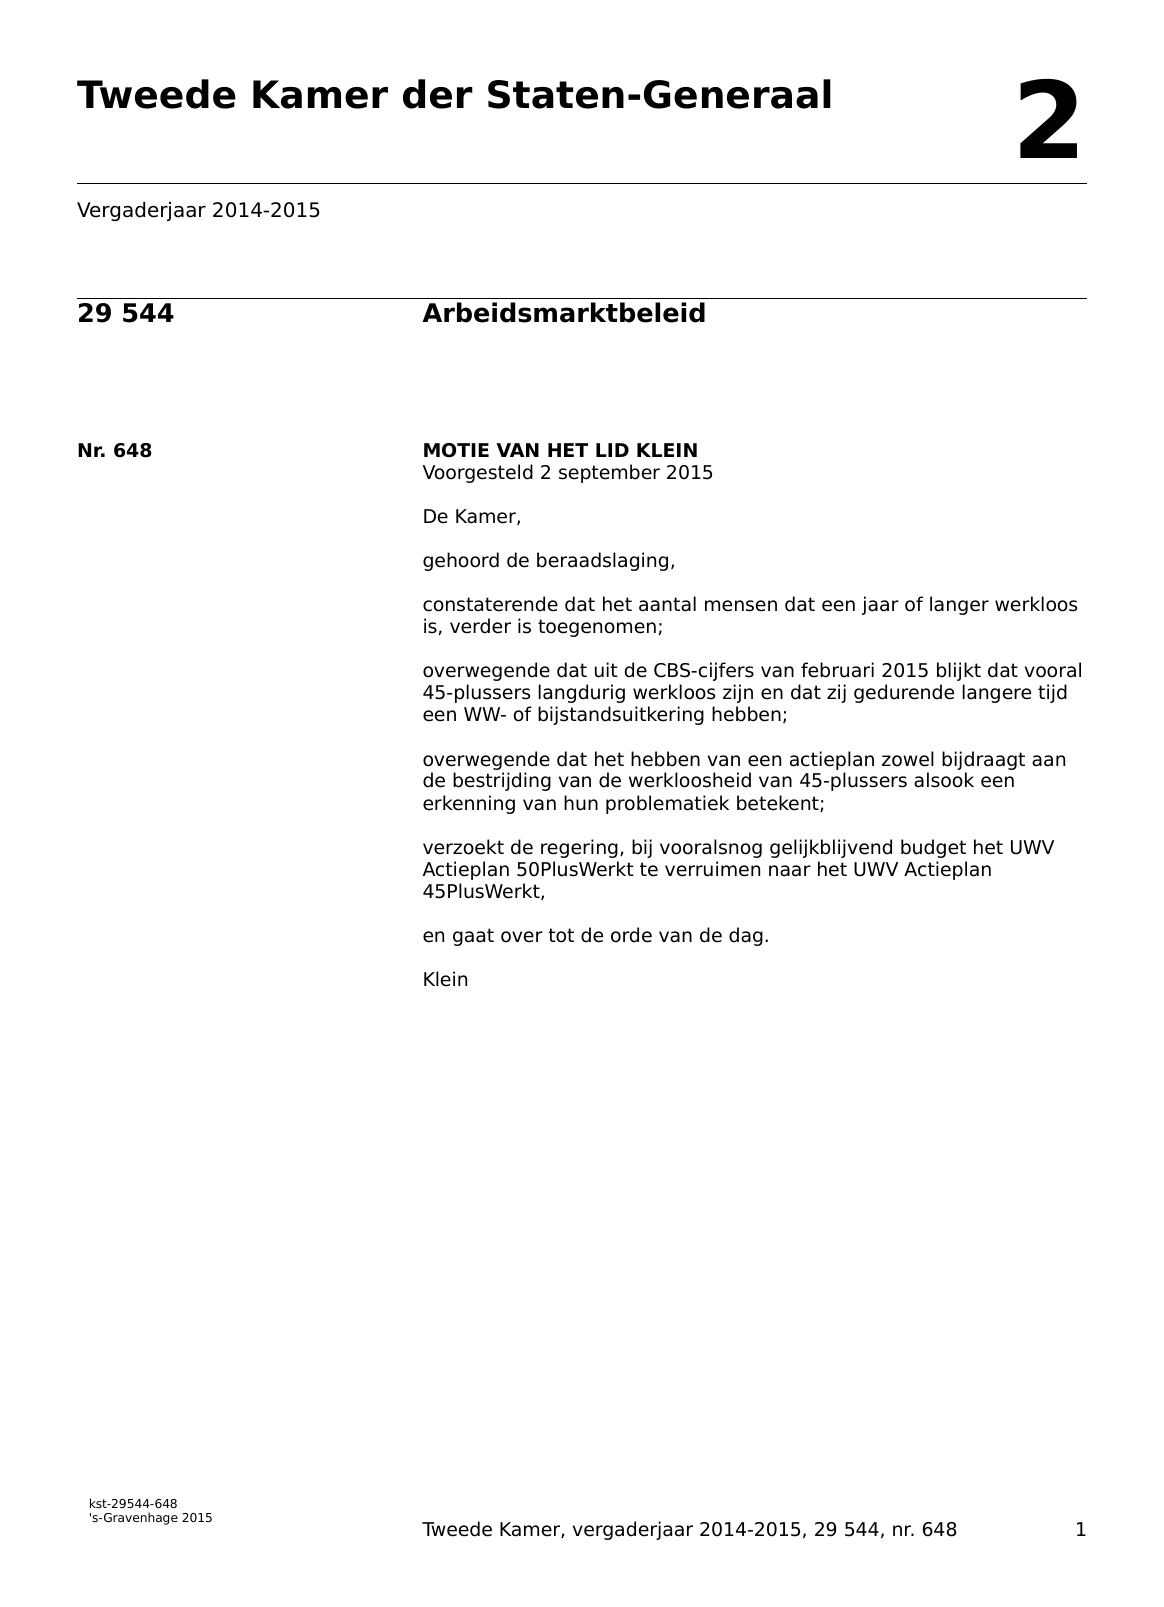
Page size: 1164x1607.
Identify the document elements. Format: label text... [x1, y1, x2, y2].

subtitle 29 544 Arbeidsmarktbeleid [77, 299, 1087, 329]
text overwegende dat het hebben van een actieplan zowel bijdraagt aan de bestrijding van de werkloosheid van 45-plussers alsook een erkenning van hun problematiek betekent; [422, 748, 1087, 814]
text constaterende dat het aantal mensen dat een jaar of langer werkloos is, verder is toegenomen; [422, 594, 1087, 638]
text 's-Gravenhage 2015 [88, 1511, 323, 1525]
table_cell Vergaderjaar 2014-2015 [77, 184, 1087, 298]
text gehoord de beraadslaging, [422, 550, 1087, 572]
subtitle Nr. 648 MOTIE VAN HET LID KLEIN [77, 440, 1087, 462]
table_header Tweede Kamer der Staten-Generaal [77, 59, 886, 183]
text kst-29544-648 [88, 1497, 323, 1511]
text en gaat over tot de orde van de dag. [422, 925, 1087, 947]
text Voorgesteld 2 september 2015 [422, 462, 1087, 484]
text verzoekt de regering, bij vooralsnog gelijkblijvend budget het UWV Actieplan 50PlusWerkt te verruimen naar het UWV Actieplan 45PlusWerkt, [422, 837, 1087, 902]
text De Kamer, [422, 506, 1087, 528]
table_header 2 [886, 59, 1087, 183]
text overwegende dat uit de CBS-cijfers van februari 2015 blijkt dat vooral 45-plussers langdurig werkloos zijn en dat zij gedurende langere tijd een WW- of bijstandsuitkering hebben; [422, 660, 1087, 726]
text Klein [422, 969, 1087, 991]
